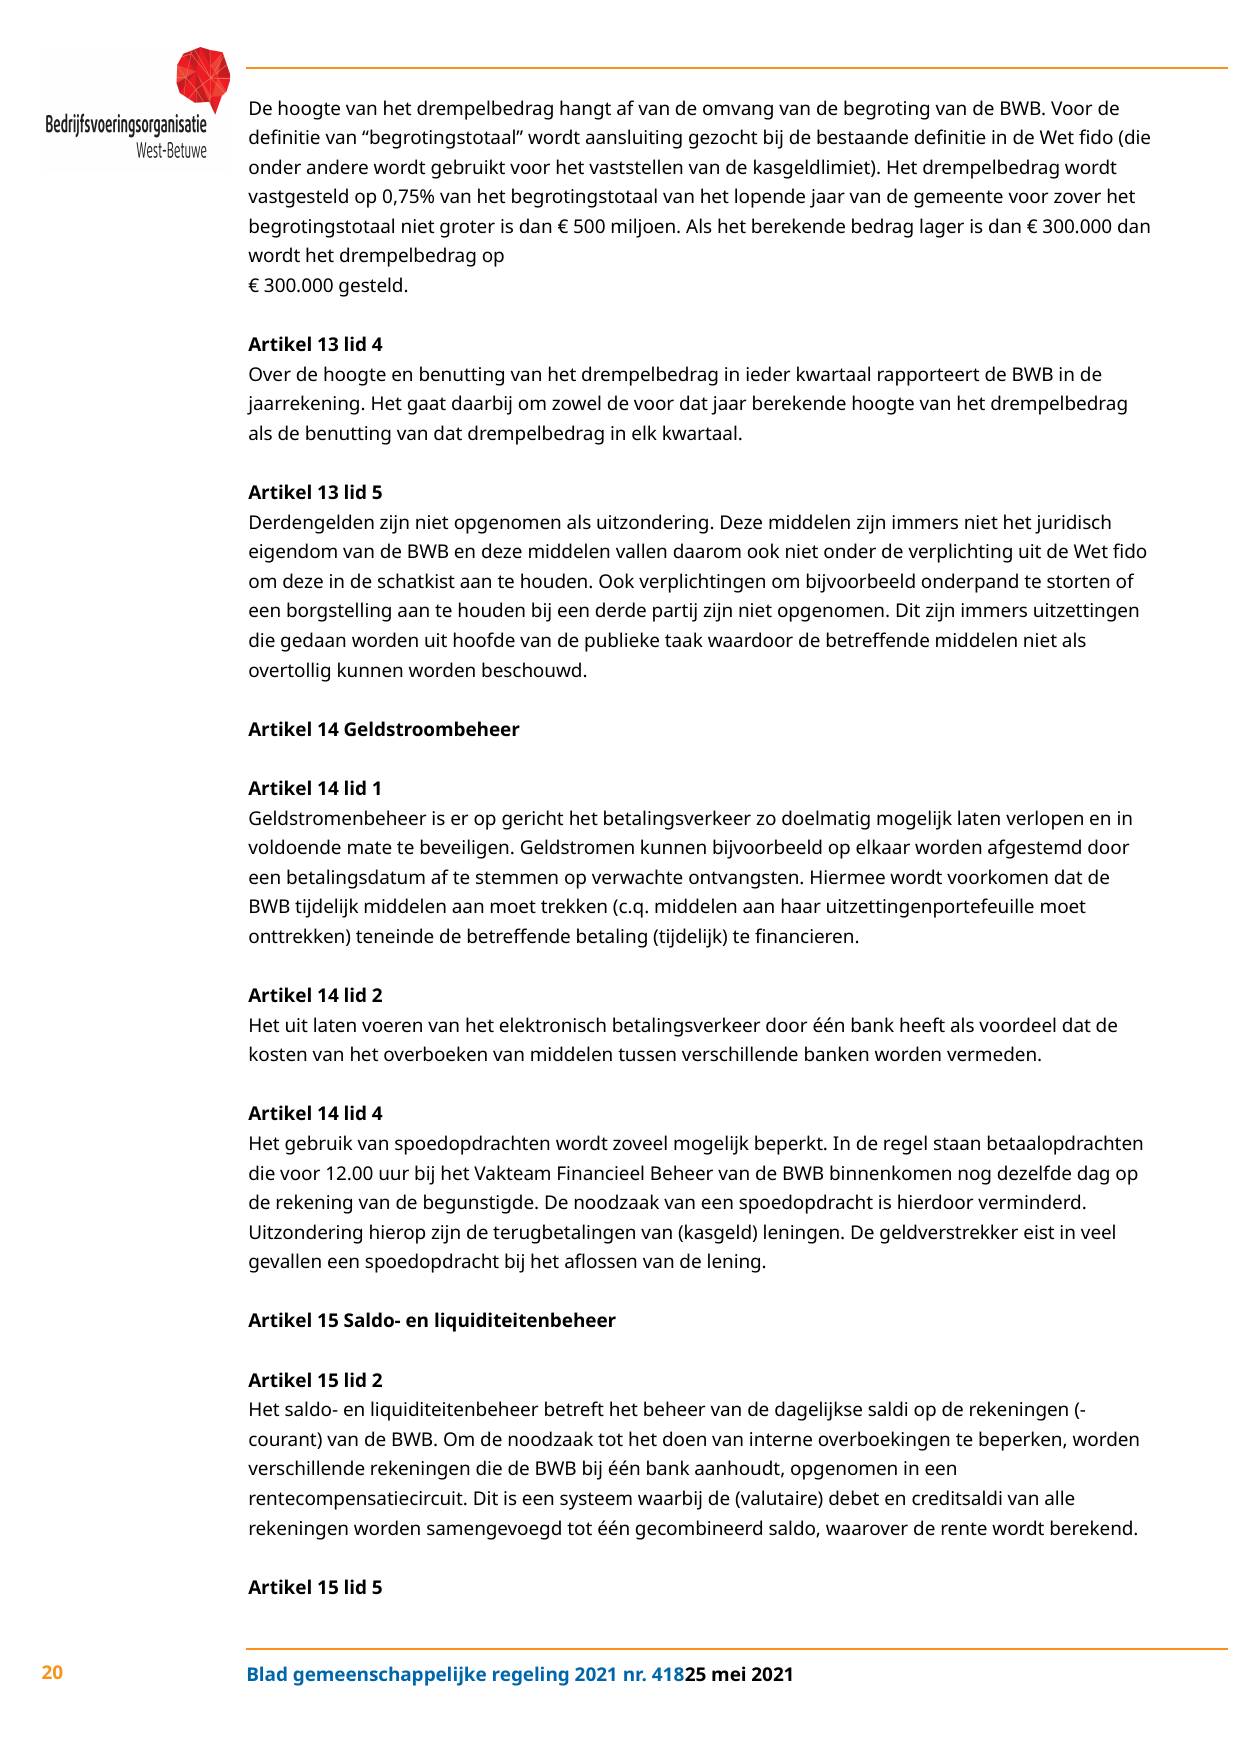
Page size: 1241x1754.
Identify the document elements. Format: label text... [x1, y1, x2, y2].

text Artikel 13 lid 5 [248, 479, 1152, 505]
text Derdengelden zijn niet opgenomen als uitzondering. Deze middelen zijn immers niet het juridisch eigendom van de BWB en deze middelen vallen daarom ook niet onder de verplichting uit de Wet fido om deze in de schatkist aan te houden. Ook verplichtingen om bijvoorbeeld onderpand te storten of een borgstelling aan te houden bij een derde partij zijn niet opgenomen. Dit zijn immers uitzettingen die gedaan worden uit hoofde van de publieke taak waardoor de betreffende middelen niet als overtollig kunnen worden beschouwd. [248, 509, 1152, 683]
text Het saldo- en liquiditeitenbeheer betreft het beheer van de dagelijkse saldi op de rekeningen (-courant) van de BWB. Om de noodzaak tot het doen van interne overboekingen te beperken, worden verschillende rekeningen die de BWB bij één bank aanhoudt, opgenomen in een rentecompensatiecircuit. Dit is een systeem waarbij de (valutaire) debet en creditsaldi van alle rekeningen worden samengevoegd tot één gecombineerd saldo, waarover de rente wordt berekend. [248, 1396, 1152, 1541]
text Het uit laten voeren van het elektronisch betalingsverkeer door één bank heeft als voordeel dat de kosten van het overboeken van middelen tussen verschillende banken worden vermeden. [248, 1012, 1152, 1067]
text Het gebruik van spoedopdrachten wordt zoveel mogelijk beperkt. In de regel staan betaalopdrachten die voor 12.00 uur bij het Vakteam Financieel Beheer van de BWB binnenkomen nog dezelfde dag op de rekening van de begunstigde. De noodzaak van een spoedopdracht is hierdoor verminderd. Uitzondering hierop zijn de terugbetalingen van (kasgeld) leningen. De geldverstrekker eist in veel gevallen een spoedopdracht bij het aflossen van de lening. [248, 1130, 1152, 1274]
text Geldstromenbeheer is er op gericht het betalingsverkeer zo doelmatig mogelijk laten verlopen en in voldoende mate te beveiligen. Geldstromen kunnen bijvoorbeeld op elkaar worden afgestemd door een betalingsdatum af te stemmen op verwachte ontvangsten. Hiermee wordt voorkomen dat de BWB tijdelijk middelen aan moet trekken (c.q. middelen aan haar uitzettingenportefeuille moet onttrekken) teneinde de betreffende betaling (tijdelijk) te financieren. [248, 805, 1152, 949]
text Artikel 15 lid 5 [248, 1574, 1152, 1600]
text Artikel 14 lid 1 [248, 775, 1152, 801]
picture [41, 47, 231, 172]
text Artikel 14 Geldstroombeheer [248, 716, 1152, 742]
text Over de hoogte en benutting van het drempelbedrag in ieder kwartaal rapporteert de BWB in de jaarrekening. Het gaat daarbij om zowel de voor dat jaar berekende hoogte van het drempelbedrag als de benutting van dat drempelbedrag in elk kwartaal. [248, 361, 1152, 446]
text Artikel 14 lid 4 [248, 1101, 1152, 1126]
text Artikel 13 lid 4 [248, 331, 1152, 357]
text De hoogte van het drempelbedrag hangt af van de omvang van de begroting van de BWB. Voor de definitie van “begrotingstotaal” wordt aansluiting gezocht bij de bestaande definitie in de Wet fido (die onder andere wordt gebruikt voor het vaststellen van de kasgeldlimiet). Het drempelbedrag wordt vastgesteld op 0,75% van het begrotingstotaal van het lopende jaar van de gemeente voor zover het begrotingstotaal niet groter is dan € 500 miljoen. Als het berekende bedrag lager is dan € 300.000 dan wordt het drempelbedrag op [248, 95, 1152, 268]
text € 300.000 gesteld. [248, 272, 1152, 298]
text Artikel 15 lid 2 [248, 1367, 1152, 1393]
text Artikel 14 lid 2 [248, 982, 1152, 1008]
text Artikel 15 Saldo- en liquiditeitenbeheer [248, 1308, 1152, 1333]
